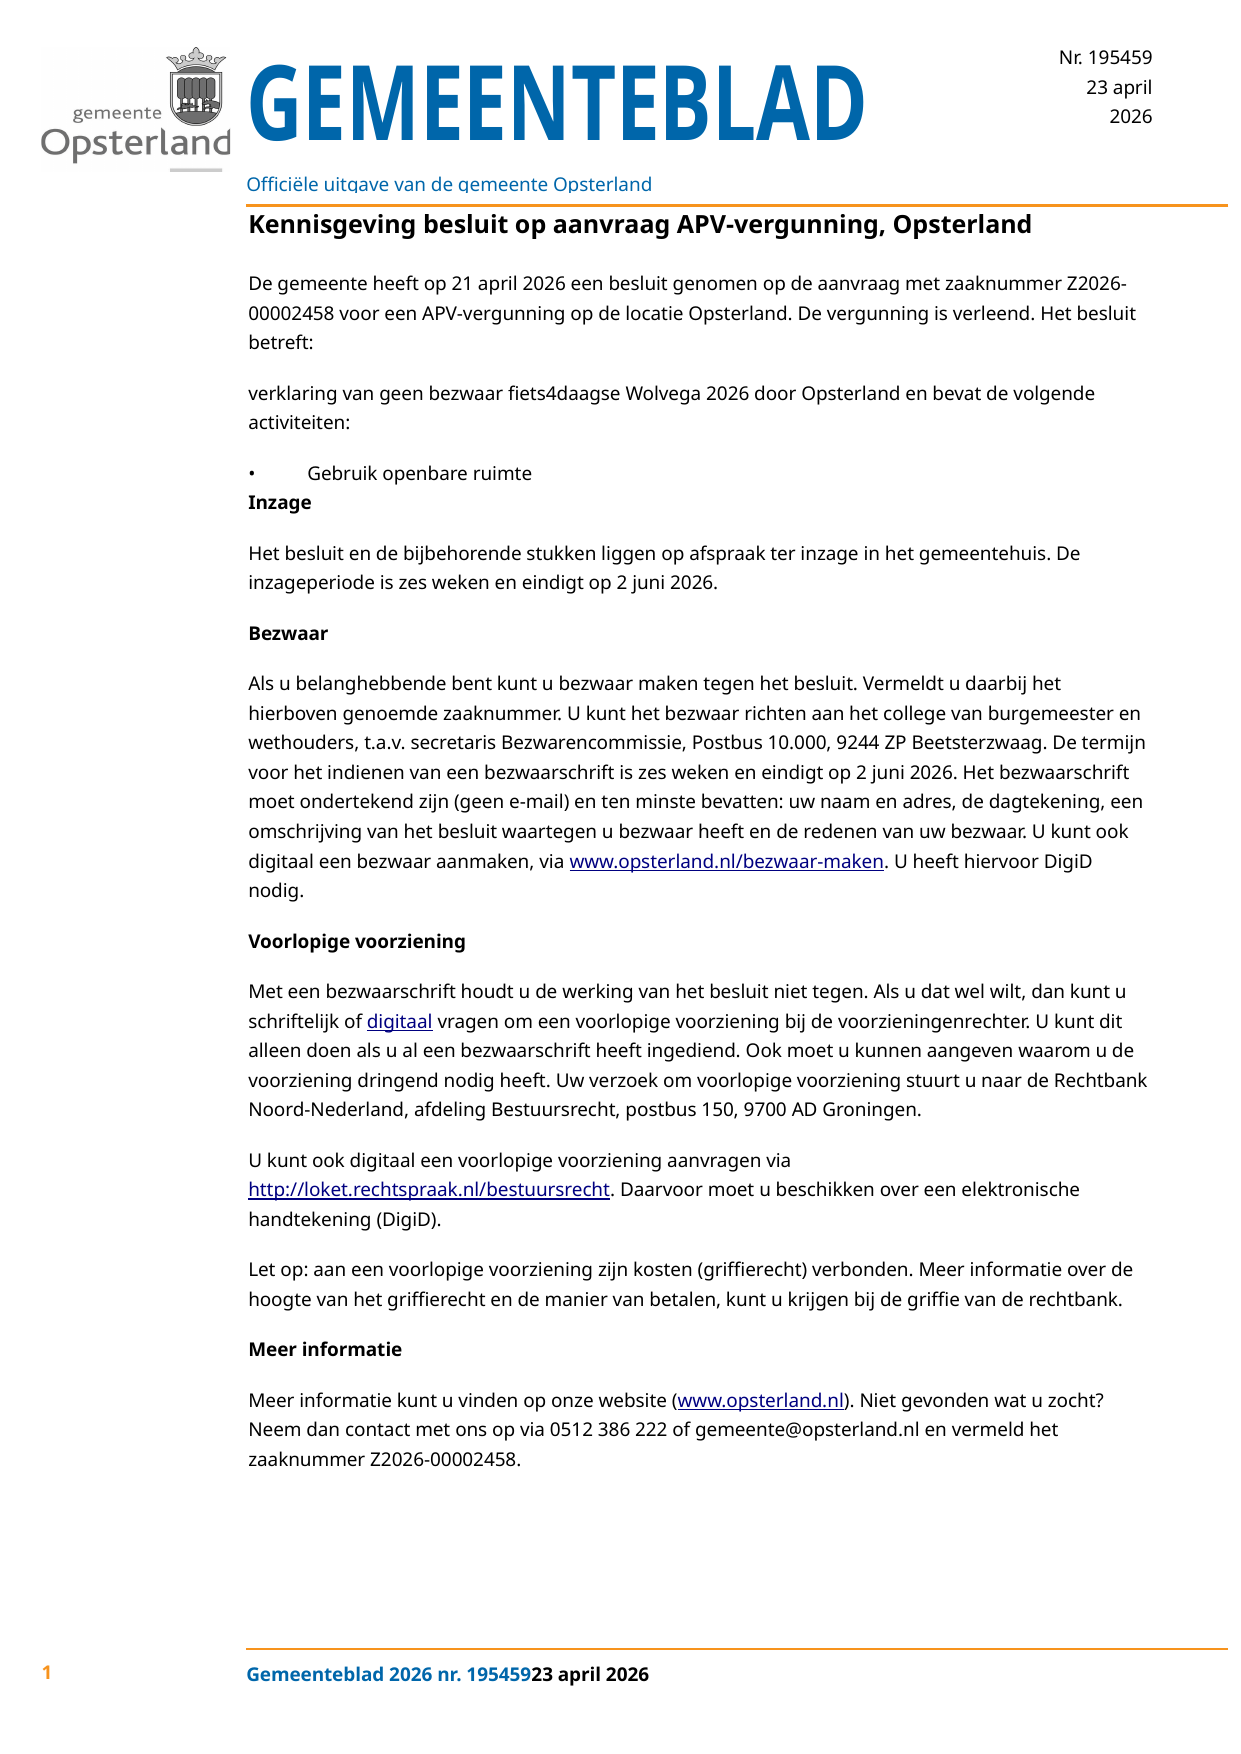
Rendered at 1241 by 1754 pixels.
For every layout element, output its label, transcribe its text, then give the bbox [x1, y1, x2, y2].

text Meer informatie kunt u vinden op onze website (www.opsterland.nl). Niet gevonden wat u zocht? Neem dan contact met ons op via 0512 386 222 of gemeente@opsterland.nl en vermeld het zaaknummer Z2026-00002458. [248, 1387, 1152, 1472]
picture [41, 47, 231, 172]
text U kunt ook digitaal een voorlopige voorziening aanvragen via http://loket.rechtspraak.nl/bestuursrecht. Daarvoor moet u beschikken over een elektronische handtekening (DigiD). [248, 1147, 1152, 1232]
list Gebruik openbare ruimte [248, 460, 1152, 486]
text Inzage [248, 489, 1152, 515]
text Als u belanghebbende bent kunt u bezwaar maken tegen het besluit. Vermeldt u daarbij het hierboven genoemde zaaknummer. U kunt het bezwaar richten aan het college van burgemeester en wethouders, t.a.v. secretaris Bezwarencommissie, Postbus 10.000, 9244 ZP Beetsterzwaag. De termijn voor het indienen van een bezwaarschrift is zes weken en eindigt op 2 juni 2026. Het bezwaarschrift moet ondertekend zijn (geen e-mail) en ten minste bevatten: uw naam en adres, de dagtekening, een omschrijving van het besluit waartegen u bezwaar heeft en de redenen van uw bezwaar. U kunt ook digitaal een bezwaar aanmaken, via www.opsterland.nl/bezwaar-maken. U heeft hiervoor DigiD nodig. [248, 670, 1152, 903]
text Met een bezwaarschrift houdt u de werking van het besluit niet tegen. Als u dat wel wilt, dan kunt u schriftelijk of digitaal vragen om een voorlopige voorziening bij de voorzieningenrechter. U kunt dit alleen doen als u al een bezwaarschrift heeft ingediend. Ook moet u kunnen aangeven waarom u de voorziening dringend nodig heeft. Uw verzoek om voorlopige voorziening stuurt u naar de Rechtbank Noord-Nederland, afdeling Bestuursrecht, postbus 150, 9700 AD Groningen. [248, 978, 1152, 1122]
text Kennisgeving besluit op aanvraag APV-vergunning, Opsterland [248, 207, 1152, 241]
text verklaring van geen bezwaar fiets4daagse Wolvega 2026 door Opsterland en bevat de volgende activiteiten: [248, 380, 1152, 435]
text Bezwaar [248, 620, 1152, 646]
text Meer informatie [248, 1337, 1152, 1362]
text Voorlopige voorziening [248, 928, 1152, 953]
text De gemeente heeft op 21 april 2026 een besluit genomen op de aanvraag met zaaknummer Z2026-00002458 voor een APV-vergunning op de locatie Opsterland. De vergunning is verleend. Het besluit betreft: [248, 270, 1152, 355]
text Het besluit en de bijbehorende stukken liggen op afspraak ter inzage in het gemeentehuis. De inzageperiode is zes weken en eindigt op 2 juni 2026. [248, 540, 1152, 595]
text Let op: aan een voorlopige voorziening zijn kosten (griffierecht) verbonden. Meer informatie over de hoogte van het griffierecht en de manier van betalen, kunt u krijgen bij de griffie van de rechtbank. [248, 1257, 1152, 1312]
